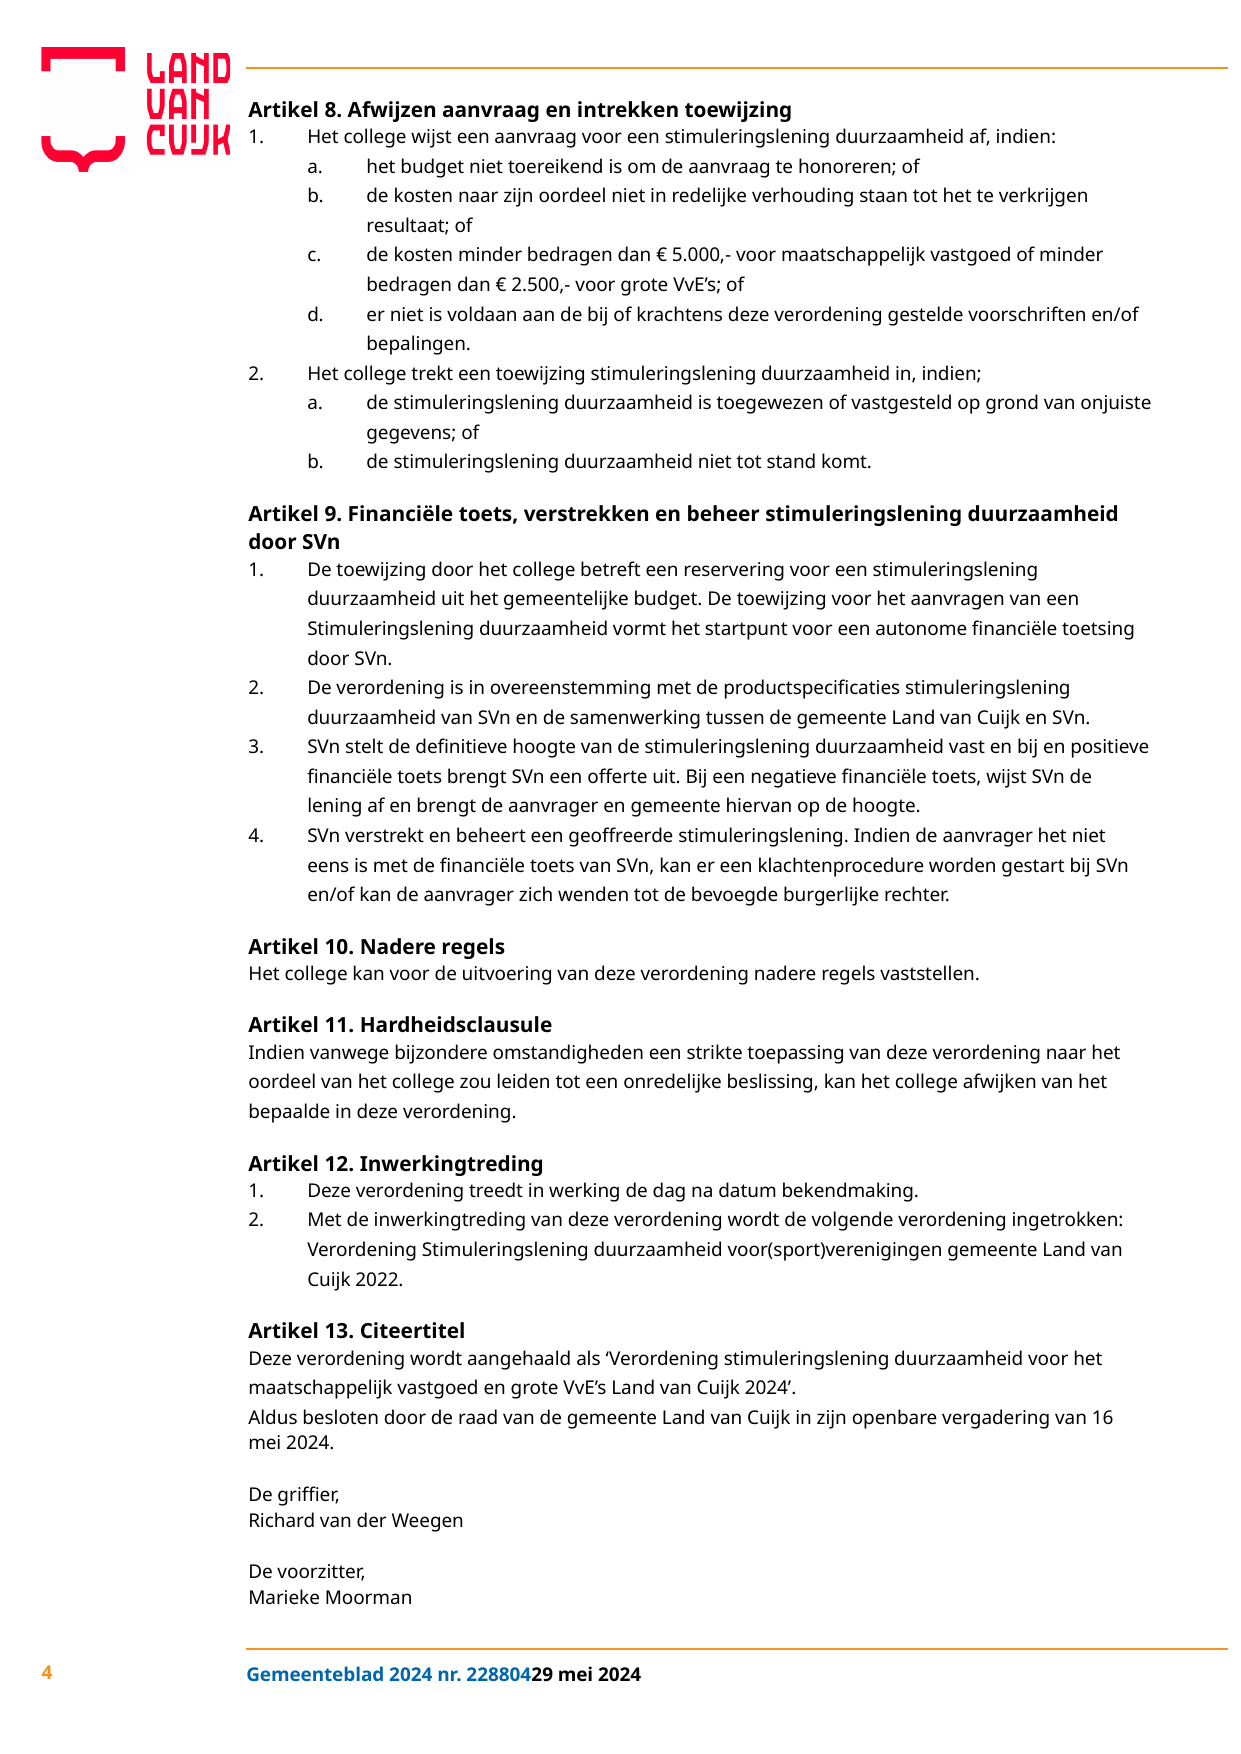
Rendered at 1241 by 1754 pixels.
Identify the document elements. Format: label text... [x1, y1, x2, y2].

text Artikel 9. Financiële toets, verstrekken en beheer stimuleringslening duurzaamheid door SVn [248, 499, 1152, 556]
list de stimuleringslening duurzaamheid niet tot stand komt. [307, 449, 1152, 474]
text De voorzitter, [248, 1558, 1152, 1584]
text Marieke Moorman [248, 1584, 1152, 1610]
text Artikel 11. Hardheidsclausule [248, 1011, 1152, 1039]
list De verordening is in overeenstemming met de productspecificaties stimuleringslening duurzaamheid van SVn en de samenwerking tussen de gemeente Land van Cuijk en SVn. [248, 674, 1152, 729]
list de kosten naar zijn oordeel niet in redelijke verhouding staan tot het te verkrijgen resultaat; of [307, 182, 1152, 238]
text Artikel 12. Inwerkingtreding [248, 1149, 1152, 1177]
list de stimuleringslening duurzaamheid is toegewezen of vastgesteld op grond van onjuiste gegevens; of [307, 389, 1152, 445]
text Richard van der Weegen [248, 1507, 1152, 1532]
list De toewijzing door het college betreft een reservering voor een stimuleringslening duurzaamheid uit het gemeentelijke budget. De toewijzing voor het aanvragen van een Stimuleringslening duurzaamheid vormt het startpunt voor een autonome financiële toetsing door SVn. [248, 556, 1152, 670]
list SVn stelt de definitieve hoogte van de stimuleringslening duurzaamheid vast en bij en positieve financiële toets brengt SVn een offerte uit. Bij een negatieve financiële toets, wijst SVn de lening af en brengt de aanvrager en gemeente hiervan op de hoogte. [248, 733, 1152, 818]
text Artikel 10. Nadere regels [248, 932, 1152, 960]
text Indien vanwege bijzondere omstandigheden een strikte toepassing van deze verordening naar het oordeel van het college zou leiden tot een onredelijke beslissing, kan het college afwijken van het bepaalde in deze verordening. [248, 1039, 1152, 1124]
list Deze verordening treedt in werking de dag na datum bekendmaking. [248, 1177, 1152, 1203]
list het budget niet toereikend is om de aanvraag te honoreren; of [307, 153, 1152, 178]
list Het college wijst een aanvraag voor een stimuleringslening duurzaamheid af, indien: [248, 123, 1152, 149]
list Met de inwerkingtreding van deze verordening wordt de volgende verordening ingetrokken: Verordening Stimuleringslening duurzaamheid voor(sport)verenigingen gemeente Land van Cuijk 2022. [248, 1207, 1152, 1292]
text Artikel 13. Citeertitel [248, 1316, 1152, 1345]
list er niet is voldaan aan de bij of krachtens deze verordening gestelde voorschriften en/of bepalingen. [307, 301, 1152, 356]
text Aldus besloten door de raad van de gemeente Land van Cuijk in zijn openbare vergadering van 16 mei 2024. [248, 1404, 1152, 1455]
text Artikel 8. Afwijzen aanvraag en intrekken toewijzing [248, 95, 1152, 123]
list de kosten minder bedragen dan € 5.000,- voor maatschappelijk vastgoed of minder bedragen dan € 2.500,- voor grote VvE’s; of [307, 242, 1152, 297]
text Het college kan voor de uitvoering van deze verordening nadere regels vaststellen. [248, 960, 1152, 986]
picture [41, 47, 231, 172]
list SVn verstrekt en beheert een geoffreerde stimuleringslening. Indien de aanvrager het niet eens is met de financiële toets van SVn, kan er een klachtenprocedure worden gestart bij SVn en/of kan de aanvrager zich wenden tot de bevoegde burgerlijke rechter. [248, 822, 1152, 907]
text De griffier, [248, 1481, 1152, 1507]
text Deze verordening wordt aangehaald als ‘Verordening stimuleringslening duurzaamheid voor het maatschappelijk vastgoed en grote VvE’s Land van Cuijk 2024’. [248, 1345, 1152, 1400]
list Het college trekt een toewijzing stimuleringslening duurzaamheid in, indien; [248, 360, 1152, 386]
